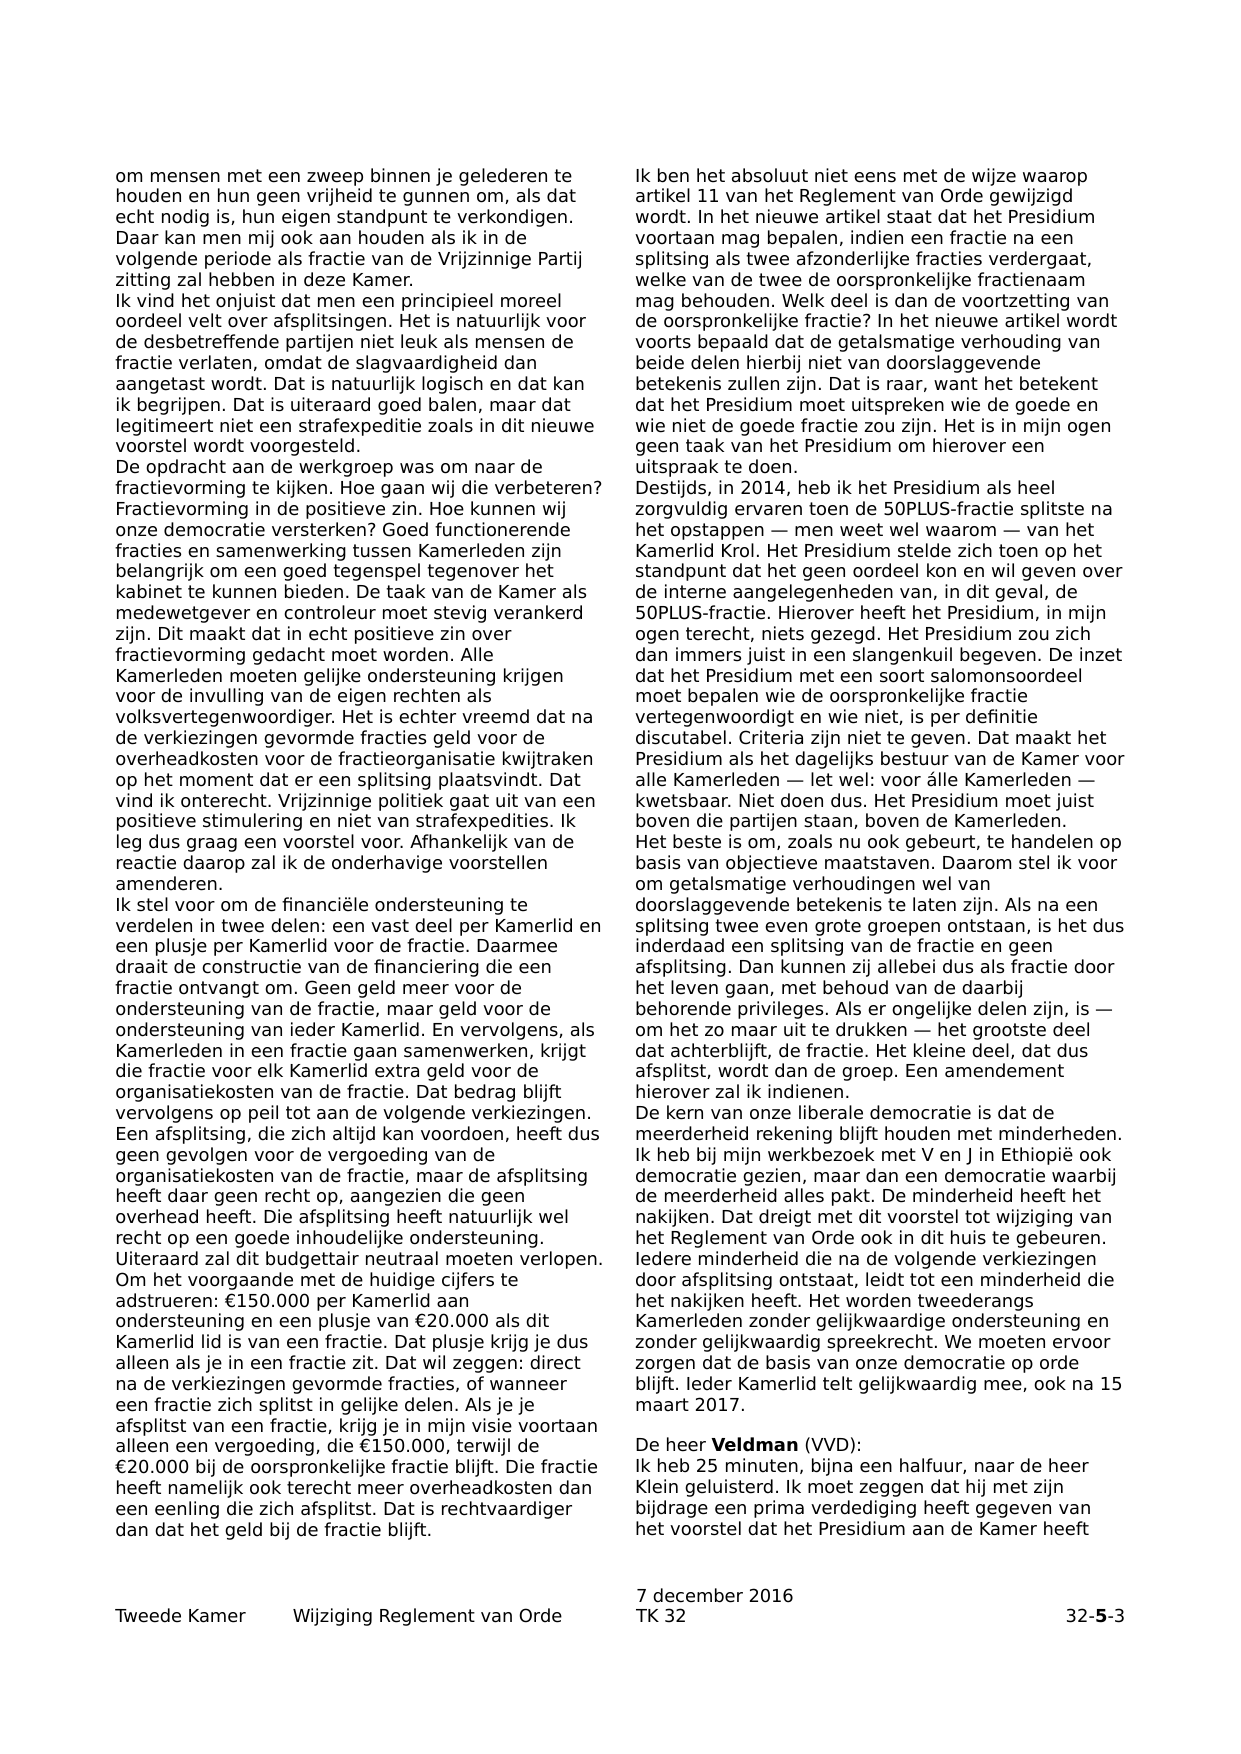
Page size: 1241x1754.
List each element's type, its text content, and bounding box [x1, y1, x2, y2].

text Ik ben het absoluut niet eens met de wijze waarop artikel 11 van het Reglement van Orde gewijzigd wordt. In het nieuwe artikel staat dat het Presidium voortaan mag bepalen, indien een fractie na een splitsing als twee afzonderlijke fracties verdergaat, welke van de twee de oorspronkelijke fractienaam mag behouden. Welk deel is dan de voortzetting van de oorspronkelijke fractie? In het nieuwe artikel wordt voorts bepaald dat de getalsmatige verhouding van beide delen hierbij niet van doorslaggevende betekenis zullen zijn. Dat is raar, want het betekent dat het Presidium moet uitspreken wie de goede en wie niet de goede fractie zou zijn. Het is in mijn ogen geen taak van het Presidium om hierover een uitspraak te doen. [635, 165, 1125, 478]
text De kern van onze liberale democratie is dat de meerderheid rekening blijft houden met minderheden. Ik heb bij mijn werkbezoek met V en J in Ethiopië ook democratie gezien, maar dan een democratie waarbij de meerderheid alles pakt. De minderheid heeft het nakijken. Dat dreigt met dit voorstel tot wijziging van het Reglement van Orde ook in dit huis te gebeuren. Iedere minderheid die na de volgende verkiezingen door afsplitsing ontstaat, leidt tot een minderheid die het nakijken heeft. Het worden tweederangs Kamerleden zonder gelijkwaardige ondersteuning en zonder gelijkwaardig spreekrecht. We moeten ervoor zorgen dat de basis van onze democratie op orde blijft. Ieder Kamerlid telt gelijkwaardig mee, ook na 15 maart 2017. [635, 1103, 1125, 1415]
text De heer Veldman (VVD): [635, 1435, 1125, 1456]
text Ik vind het onjuist dat men een principieel moreel oordeel velt over afsplitsingen. Het is natuurlijk voor de desbetreffende partijen niet leuk als mensen de fractie verlaten, omdat de slagvaardigheid dan aangetast wordt. Dat is natuurlijk logisch en dat kan ik begrijpen. Dat is uiteraard goed balen, maar dat legitimeert niet een strafexpeditie zoals in dit nieuwe voorstel wordt voorgesteld. [115, 290, 605, 457]
text Om het voorgaande met de huidige cijfers te adstrueren: €150.000 per Kamerlid aan ondersteuning en een plusje van €20.000 als dit Kamerlid lid is van een fractie. Dat plusje krijg je dus alleen als je in een fractie zit. Dat wil zeggen: direct na de verkiezingen gevormde fracties, of wanneer een fractie zich splitst in gelijke delen. Als je je afsplitst van een fractie, krijg je in mijn visie voortaan alleen een vergoeding, die €150.000, terwijl de €20.000 bij de oorspronkelijke fractie blijft. Die fractie heeft namelijk ook terecht meer overheadkosten dan een eenling die zich afsplitst. Dat is rechtvaardiger dan dat het geld bij de fractie blijft. [115, 1269, 605, 1540]
text Destijds, in 2014, heb ik het Presidium als heel zorgvuldig ervaren toen de 50PLUS-fractie splitste na het opstappen — men weet wel waarom — van het Kamerlid Krol. Het Presidium stelde zich toen op het standpunt dat het geen oordeel kon en wil geven over de interne aangelegenheden van, in dit geval, de 50PLUS-fractie. Hierover heeft het Presidium, in mijn ogen terecht, niets gezegd. Het Presidium zou zich dan immers juist in een slangenkuil begeven. De inzet dat het Presidium met een soort salomonsoordeel moet bepalen wie de oorspronkelijke fractie vertegenwoordigt en wie niet, is per definitie discutabel. Criteria zijn niet te geven. Dat maakt het Presidium als het dagelijks bestuur van de Kamer voor alle Kamerleden — let wel: voor álle Kamerleden — kwetsbaar. Niet doen dus. Het Presidium moet juist boven die partijen staan, boven de Kamerleden. [635, 478, 1125, 832]
text Ik stel voor om de financiële ondersteuning te verdelen in twee delen: een vast deel per Kamerlid en een plusje per Kamerlid voor de fractie. Daarmee draait de constructie van de financiering die een fractie ontvangt om. Geen geld meer voor de ondersteuning van de fractie, maar geld voor de ondersteuning van ieder Kamerlid. En vervolgens, als Kamerleden in een fractie gaan samenwerken, krijgt die fractie voor elk Kamerlid extra geld voor de organisatiekosten van de fractie. Dat bedrag blijft vervolgens op peil tot aan de volgende verkiezingen. Een afsplitsing, die zich altijd kan voordoen, heeft dus geen gevolgen voor de vergoeding van de organisatiekosten van de fractie, maar de afsplitsing heeft daar geen recht op, aangezien die geen overhead heeft. Die afsplitsing heeft natuurlijk wel recht op een goede inhoudelijke ondersteuning. Uiteraard zal dit budgettair neutraal moeten verlopen. [115, 894, 605, 1269]
text om mensen met een zweep binnen je gelederen te houden en hun geen vrijheid te gunnen om, als dat echt nodig is, hun eigen standpunt te verkondigen. Daar kan men mij ook aan houden als ik in de volgende periode als fractie van de Vrijzinnige Partij zitting zal hebben in deze Kamer. [115, 165, 605, 290]
text De opdracht aan de werkgroep was om naar de fractievorming te kijken. Hoe gaan wij die verbeteren? Fractievorming in de positieve zin. Hoe kunnen wij onze democratie versterken? Goed functionerende fracties en samenwerking tussen Kamerleden zijn belangrijk om een goed tegenspel tegenover het kabinet te kunnen bieden. De taak van de Kamer als medewetgever en controleur moet stevig verankerd zijn. Dit maakt dat in echt positieve zin over fractievorming gedacht moet worden. Alle Kamerleden moeten gelijke ondersteuning krijgen voor de invulling van de eigen rechten als volksvertegenwoordiger. Het is echter vreemd dat na de verkiezingen gevormde fracties geld voor de overheadkosten voor de fractieorganisatie kwijtraken op het moment dat er een splitsing plaatsvindt. Dat vind ik onterecht. Vrijzinnige politiek gaat uit van een positieve stimulering en niet van strafexpedities. Ik leg dus graag een voorstel voor. Afhankelijk van de reactie daarop zal ik de onderhavige voorstellen amenderen. [115, 457, 605, 894]
text Het beste is om, zoals nu ook gebeurt, te handelen op basis van objectieve maatstaven. Daarom stel ik voor om getalsmatige verhoudingen wel van doorslaggevende betekenis te laten zijn. Als na een splitsing twee even grote groepen ontstaan, is het dus inderdaad een splitsing van de fractie en geen afsplitsing. Dan kunnen zij allebei dus als fractie door het leven gaan, met behoud van de daarbij behorende privileges. Als er ongelijke delen zijn, is — om het zo maar uit te drukken — het grootste deel dat achterblijft, de fractie. Het kleine deel, dat dus afsplitst, wordt dan de groep. Een amendement hierover zal ik indienen. [635, 832, 1125, 1103]
text Ik heb 25 minuten, bijna een halfuur, naar de heer Klein geluisterd. Ik moet zeggen dat hij met zijn bijdrage een prima verdediging heeft gegeven van het voorstel dat het Presidium aan de Kamer heeft [635, 1456, 1125, 1539]
